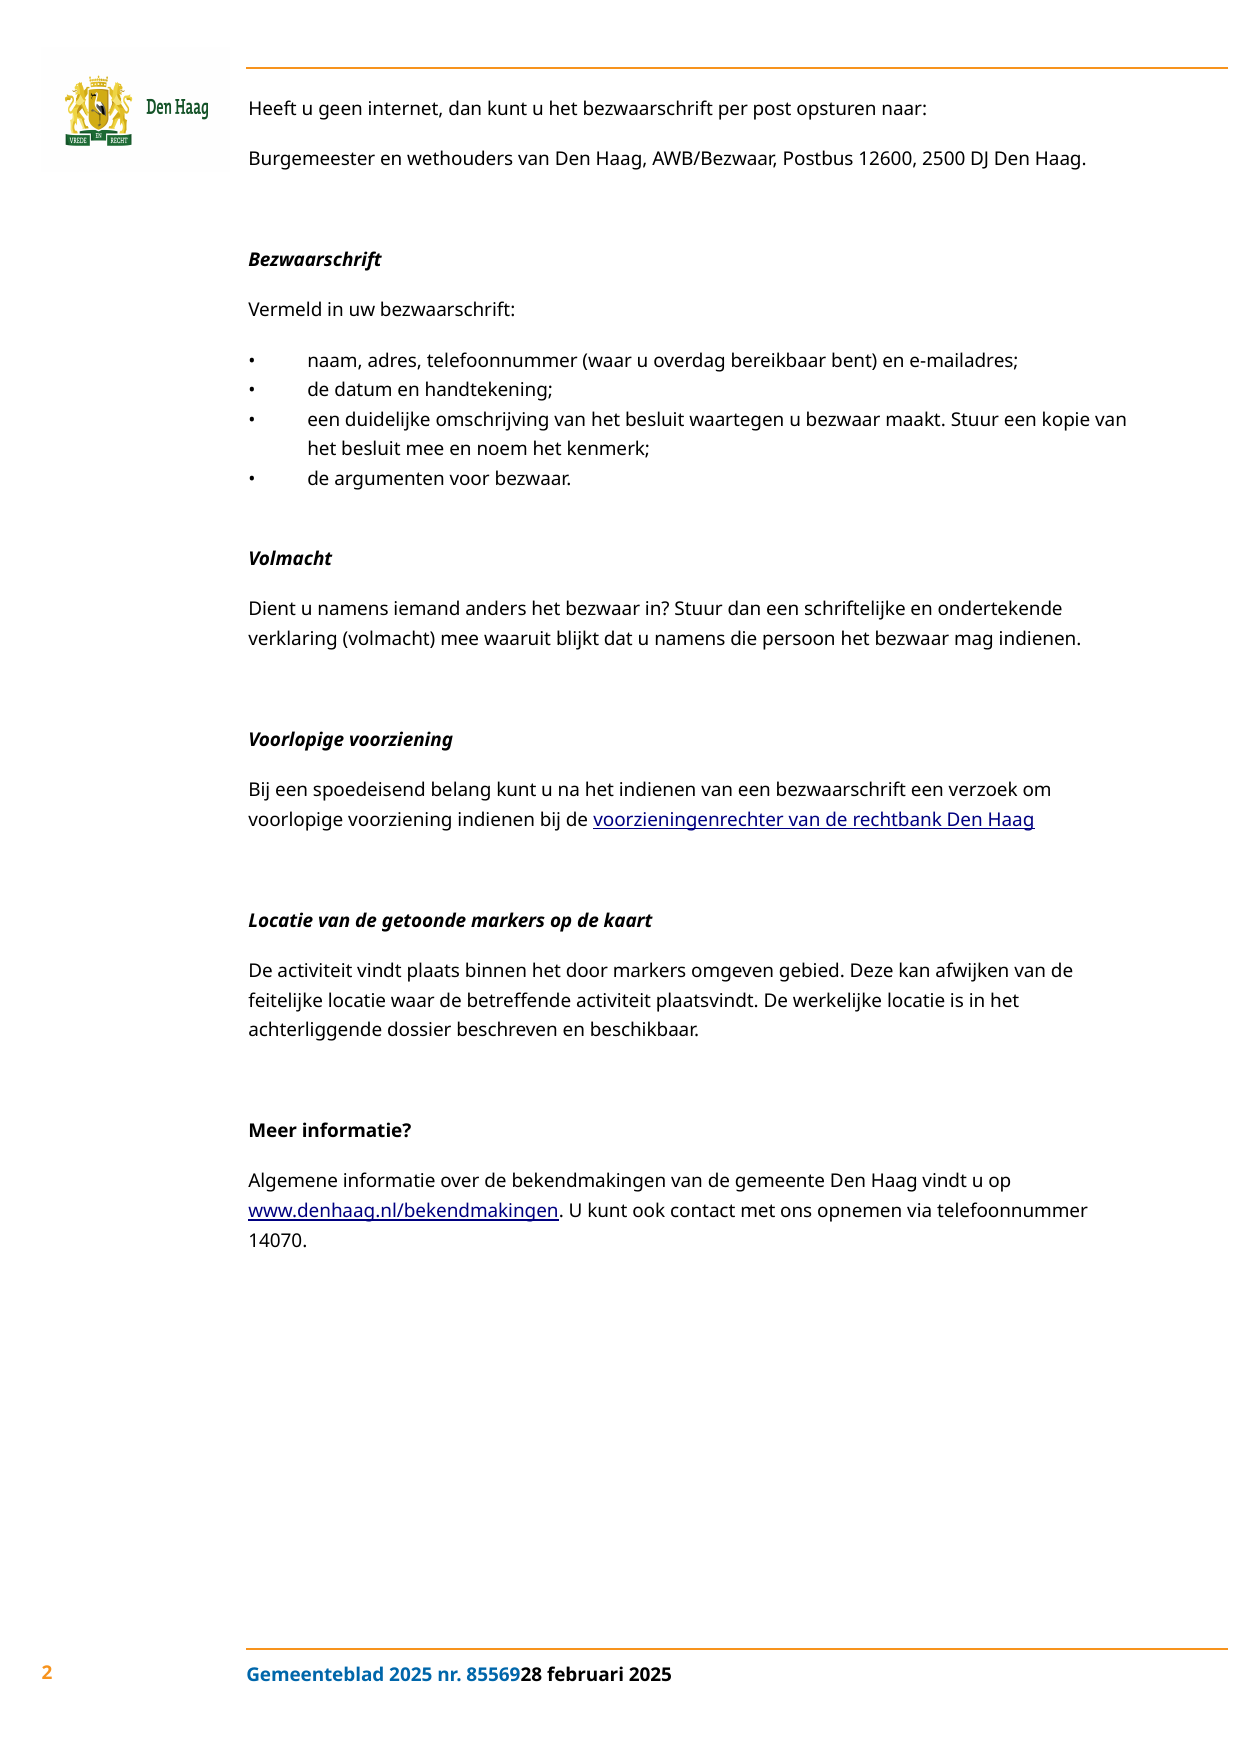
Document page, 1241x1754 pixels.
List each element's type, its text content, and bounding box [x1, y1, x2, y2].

text Burgemeester en wethouders van Den Haag, AWB/Bezwaar, Postbus 12600, 2500 DJ Den Haag. [248, 145, 1152, 171]
list naam, adres, telefoonnummer (waar u overdag bereikbaar bent) en e-mailadres; [248, 347, 1152, 373]
list de datum en handtekening; [248, 376, 1152, 402]
text Meer informatie? [248, 1117, 1152, 1143]
text Volmacht [248, 545, 1152, 571]
text Bezwaarschrift [248, 246, 1152, 272]
picture [41, 47, 231, 172]
text Dient u namens iemand anders het bezwaar in? Stuur dan een schriftelijke en ondertekende verklaring (volmacht) mee waaruit blijkt dat u namens die persoon het bezwaar mag indienen. [248, 596, 1152, 651]
text Heeft u geen internet, dan kunt u het bezwaarschrift per post opsturen naar: [248, 95, 1152, 121]
text Algemene informatie over de bekendmakingen van de gemeente Den Haag vindt u op www.denhaag.nl/bekendmakingen. U kunt ook contact met ons opnemen via telefoonnummer 14070. [248, 1168, 1152, 1253]
list een duidelijke omschrijving van het besluit waartegen u bezwaar maakt. Stuur een kopie van het besluit mee en noem het kenmerk; [248, 406, 1152, 461]
text De activiteit vindt plaats binnen het door markers omgeven gebied. Deze kan afwijken van de feitelijke locatie waar de betreffende activiteit plaatsvindt. De werkelijke locatie is in het achterliggende dossier beschreven en beschikbaar. [248, 957, 1152, 1042]
text Bij een spoedeisend belang kunt u na het indienen van een bezwaarschrift een verzoek om voorlopige voorziening indienen bij de voorzieningenrechter van de rechtbank Den Haag [248, 776, 1152, 832]
list de argumenten voor bezwaar. [248, 465, 1152, 491]
text Locatie van de getoonde markers op de kaart [248, 907, 1152, 933]
text Vermeld in uw bezwaarschrift: [248, 296, 1152, 322]
text Voorlopige voorziening [248, 726, 1152, 752]
